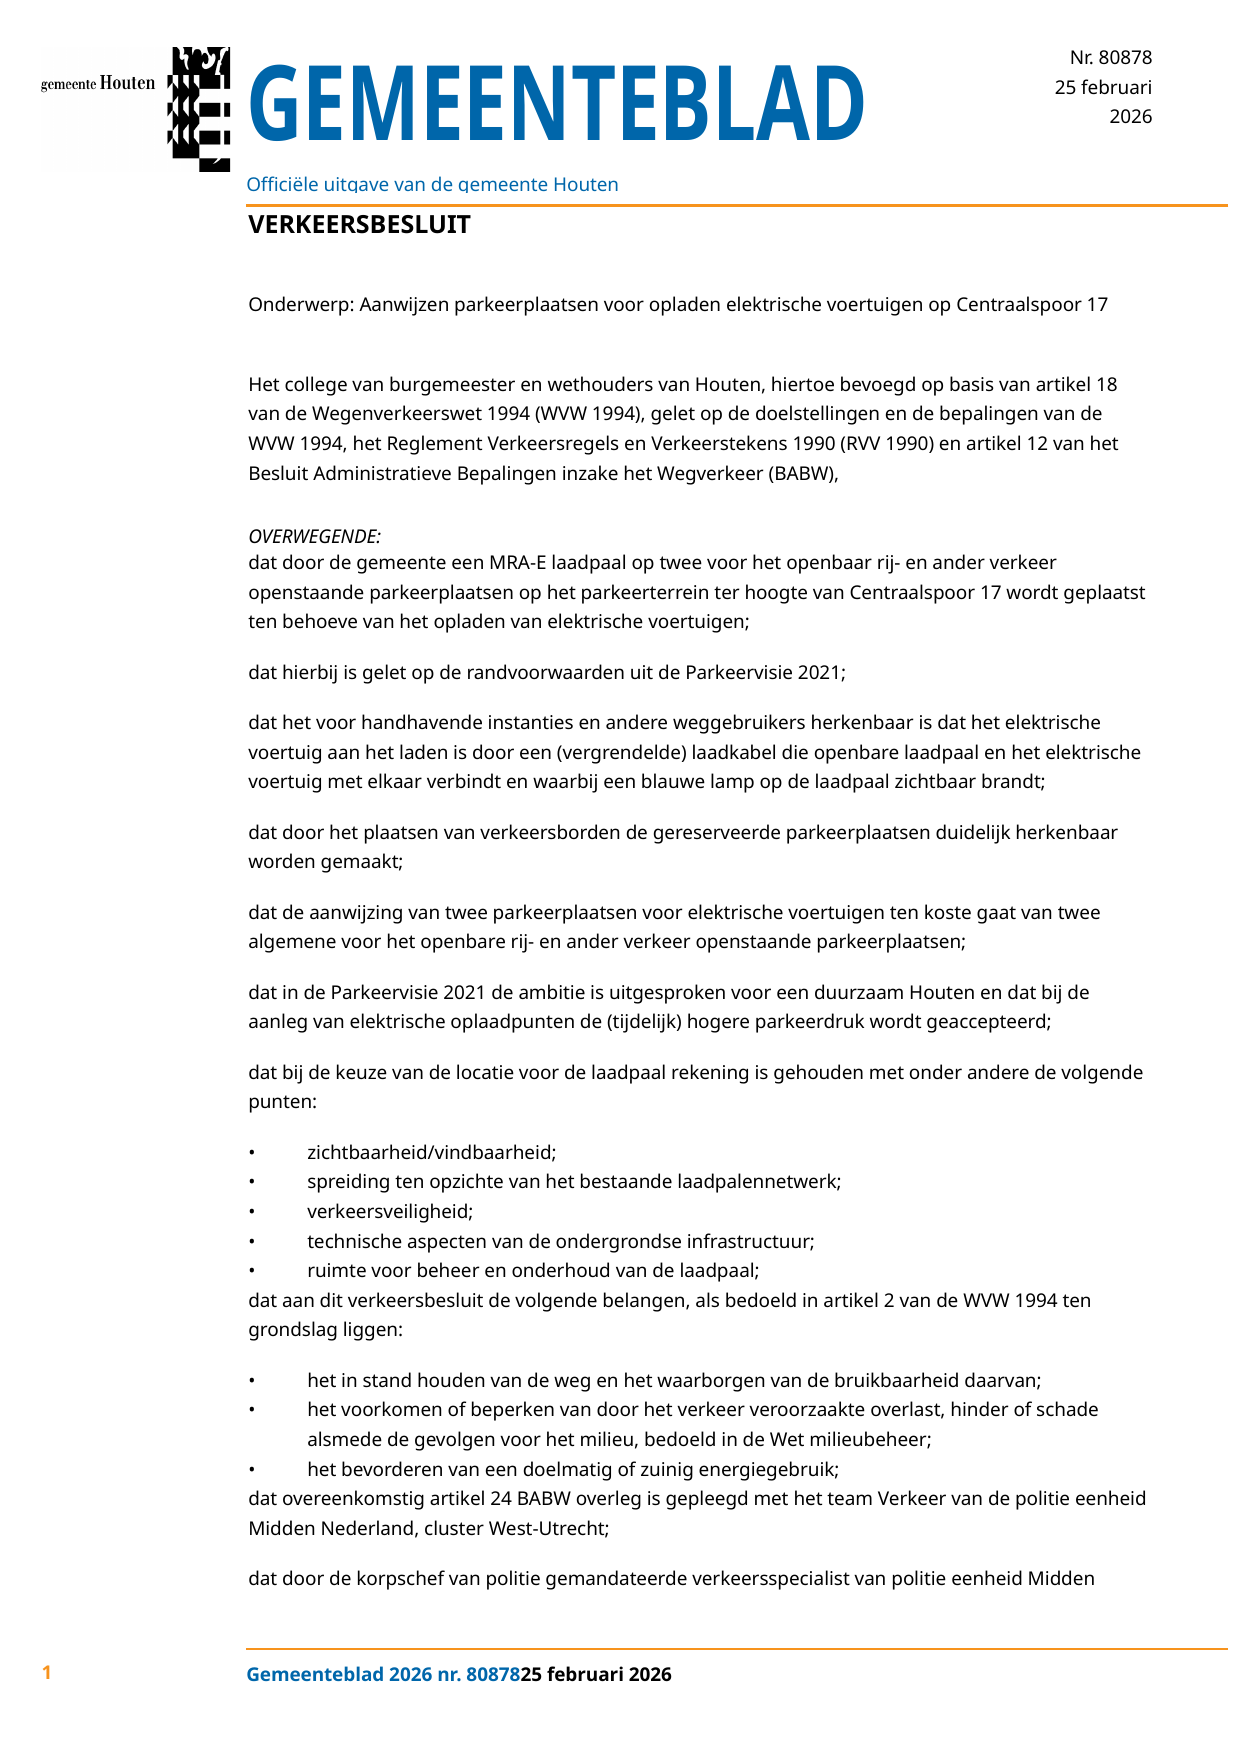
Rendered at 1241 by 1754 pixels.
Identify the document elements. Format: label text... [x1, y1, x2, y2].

text OVERWEGENDE: [248, 524, 1152, 549]
list technische aspecten van de ondergrondse infrastructuur; [248, 1228, 1152, 1253]
text dat door de korpschef van politie gemandateerde verkeersspecialist van politie eenheid Midden [248, 1565, 1152, 1591]
text dat aan dit verkeersbesluit de volgende belangen, als bedoeld in artikel 2 van de WVW 1994 ten grondslag liggen: [248, 1287, 1152, 1342]
list zichtbaarheid/vindbaarheid; [248, 1139, 1152, 1165]
text dat bij de keuze van de locatie voor de laadpaal rekening is gehouden met onder andere de volgende punten: [248, 1059, 1152, 1114]
text dat het voor handhavende instanties en andere weggebruikers herkenbaar is dat het elektrische voertuig aan het laden is door een (vergrendelde) laadkabel die openbare laadpaal en het elektrische voertuig met elkaar verbindt en waarbij een blauwe lamp op de laadpaal zichtbaar brandt; [248, 709, 1152, 794]
text Onderwerp: Aanwijzen parkeerplaatsen voor opladen elektrische voertuigen op Centraalspoor 17 [248, 291, 1152, 317]
list het bevorderen van een doelmatig of zuinig energiegebruik; [248, 1456, 1152, 1481]
text dat in de Parkeervisie 2021 de ambitie is uitgesproken voor een duurzaam Houten en dat bij de aanleg van elektrische oplaadpunten de (tijdelijk) hogere parkeerdruk wordt geaccepteerd; [248, 979, 1152, 1034]
text VERKEERSBESLUIT [248, 207, 1152, 241]
list verkeersveiligheid; [248, 1198, 1152, 1224]
text dat hierbij is gelet op de randvoorwaarden uit de Parkeervisie 2021; [248, 659, 1152, 685]
list spreiding ten opzichte van het bestaande laadpalennetwerk; [248, 1169, 1152, 1194]
picture [41, 47, 231, 172]
text dat overeenkomstig artikel 24 BABW overleg is gepleegd met het team Verkeer van de politie eenheid Midden Nederland, cluster West-Utrecht; [248, 1485, 1152, 1541]
text dat door het plaatsen van verkeersborden de gereserveerde parkeerplaatsen duidelijk herkenbaar worden gemaakt; [248, 819, 1152, 874]
list het in stand houden van de weg en het waarborgen van de bruikbaarheid daarvan; [248, 1367, 1152, 1393]
text dat de aanwijzing van twee parkeerplaatsen voor elektrische voertuigen ten koste gaat van twee algemene voor het openbare rij- en ander verkeer openstaande parkeerplaatsen; [248, 899, 1152, 954]
list ruimte voor beheer en onderhoud van de laadpaal; [248, 1257, 1152, 1283]
text Het college van burgemeester en wethouders van Houten, hiertoe bevoegd op basis van artikel 18 van de Wegenverkeerswet 1994 (WVW 1994), gelet op de doelstellingen en de bepalingen van de WVW 1994, het Reglement Verkeersregels en Verkeerstekens 1990 (RVV 1990) en artikel 12 van het Besluit Administratieve Bepalingen inzake het Wegverkeer (BABW), [248, 371, 1152, 486]
list het voorkomen of beperken van door het verkeer veroorzaakte overlast, hinder of schade alsmede de gevolgen voor het milieu, bedoeld in de Wet milieubeheer; [248, 1397, 1152, 1452]
text dat door de gemeente een MRA-E laadpaal op twee voor het openbaar rij- en ander verkeer openstaande parkeerplaatsen op het parkeerterrein ter hoogte van Centraalspoor 17 wordt geplaatst ten behoeve van het opladen van elektrische voertuigen; [248, 549, 1152, 634]
